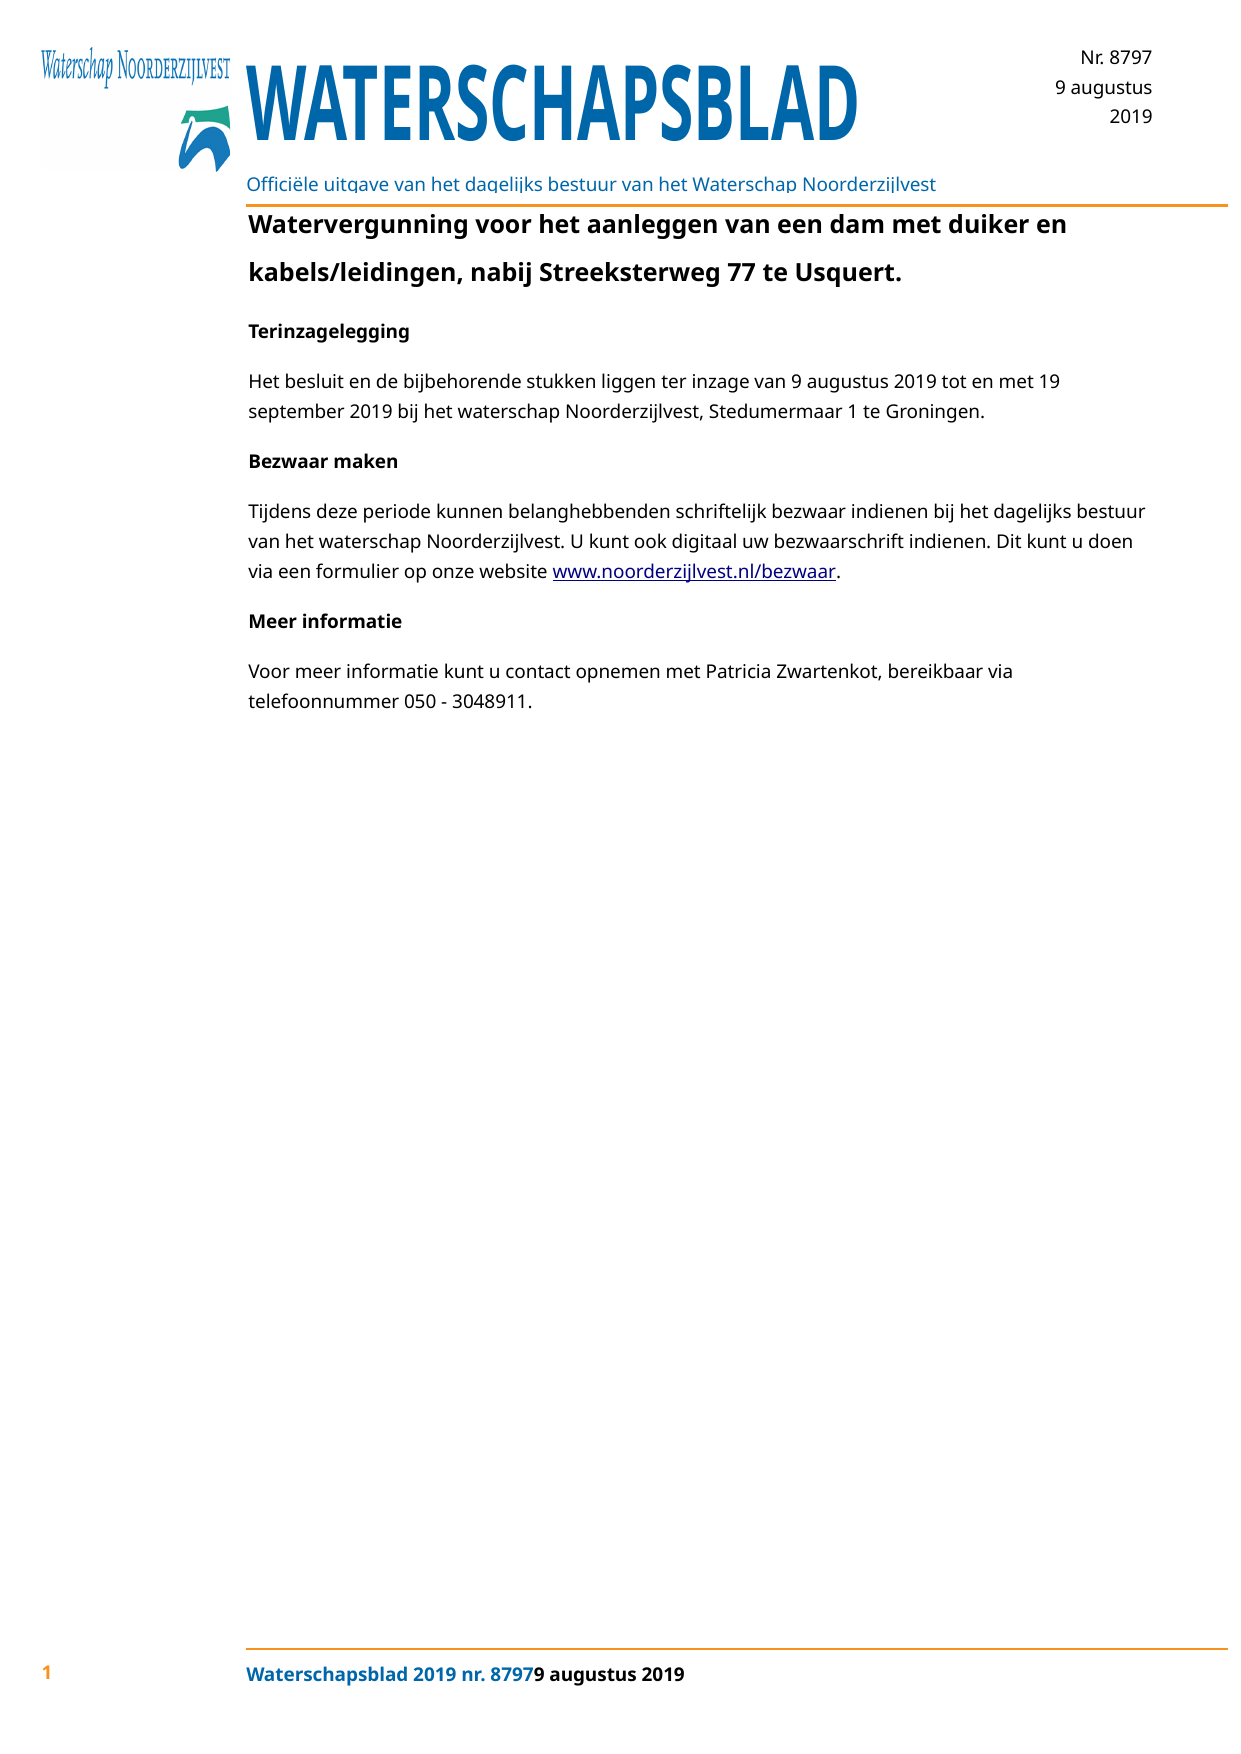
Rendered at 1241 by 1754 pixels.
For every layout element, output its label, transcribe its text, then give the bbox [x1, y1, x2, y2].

text Tijdens deze periode kunnen belanghebbenden schriftelijk bezwaar indienen bij het dagelijks bestuur van het waterschap Noorderzijlvest. U kunt ook digitaal uw bezwaarschrift indienen. Dit kunt u doen via een formulier op onze website www.noorderzijlvest.nl/bezwaar. [248, 499, 1152, 584]
text Bezwaar maken [248, 448, 1152, 474]
text Het besluit en de bijbehorende stukken liggen ter inzage van 9 augustus 2019 tot en met 19 september 2019 bij het waterschap Noorderzijlvest, Stedumermaar 1 te Groningen. [248, 368, 1152, 424]
text Voor meer informatie kunt u contact opnemen met Patricia Zwartenkot, bereikbaar via telefoonnummer 050 - 3048911. [248, 659, 1152, 714]
picture [41, 47, 231, 172]
text Terinzagelegging [248, 318, 1152, 344]
text Meer informatie [248, 608, 1152, 634]
text Watervergunning voor het aanleggen van een dam met duiker en kabels/leidingen, nabij Streeksterweg 77 te Usquert. [248, 207, 1152, 288]
